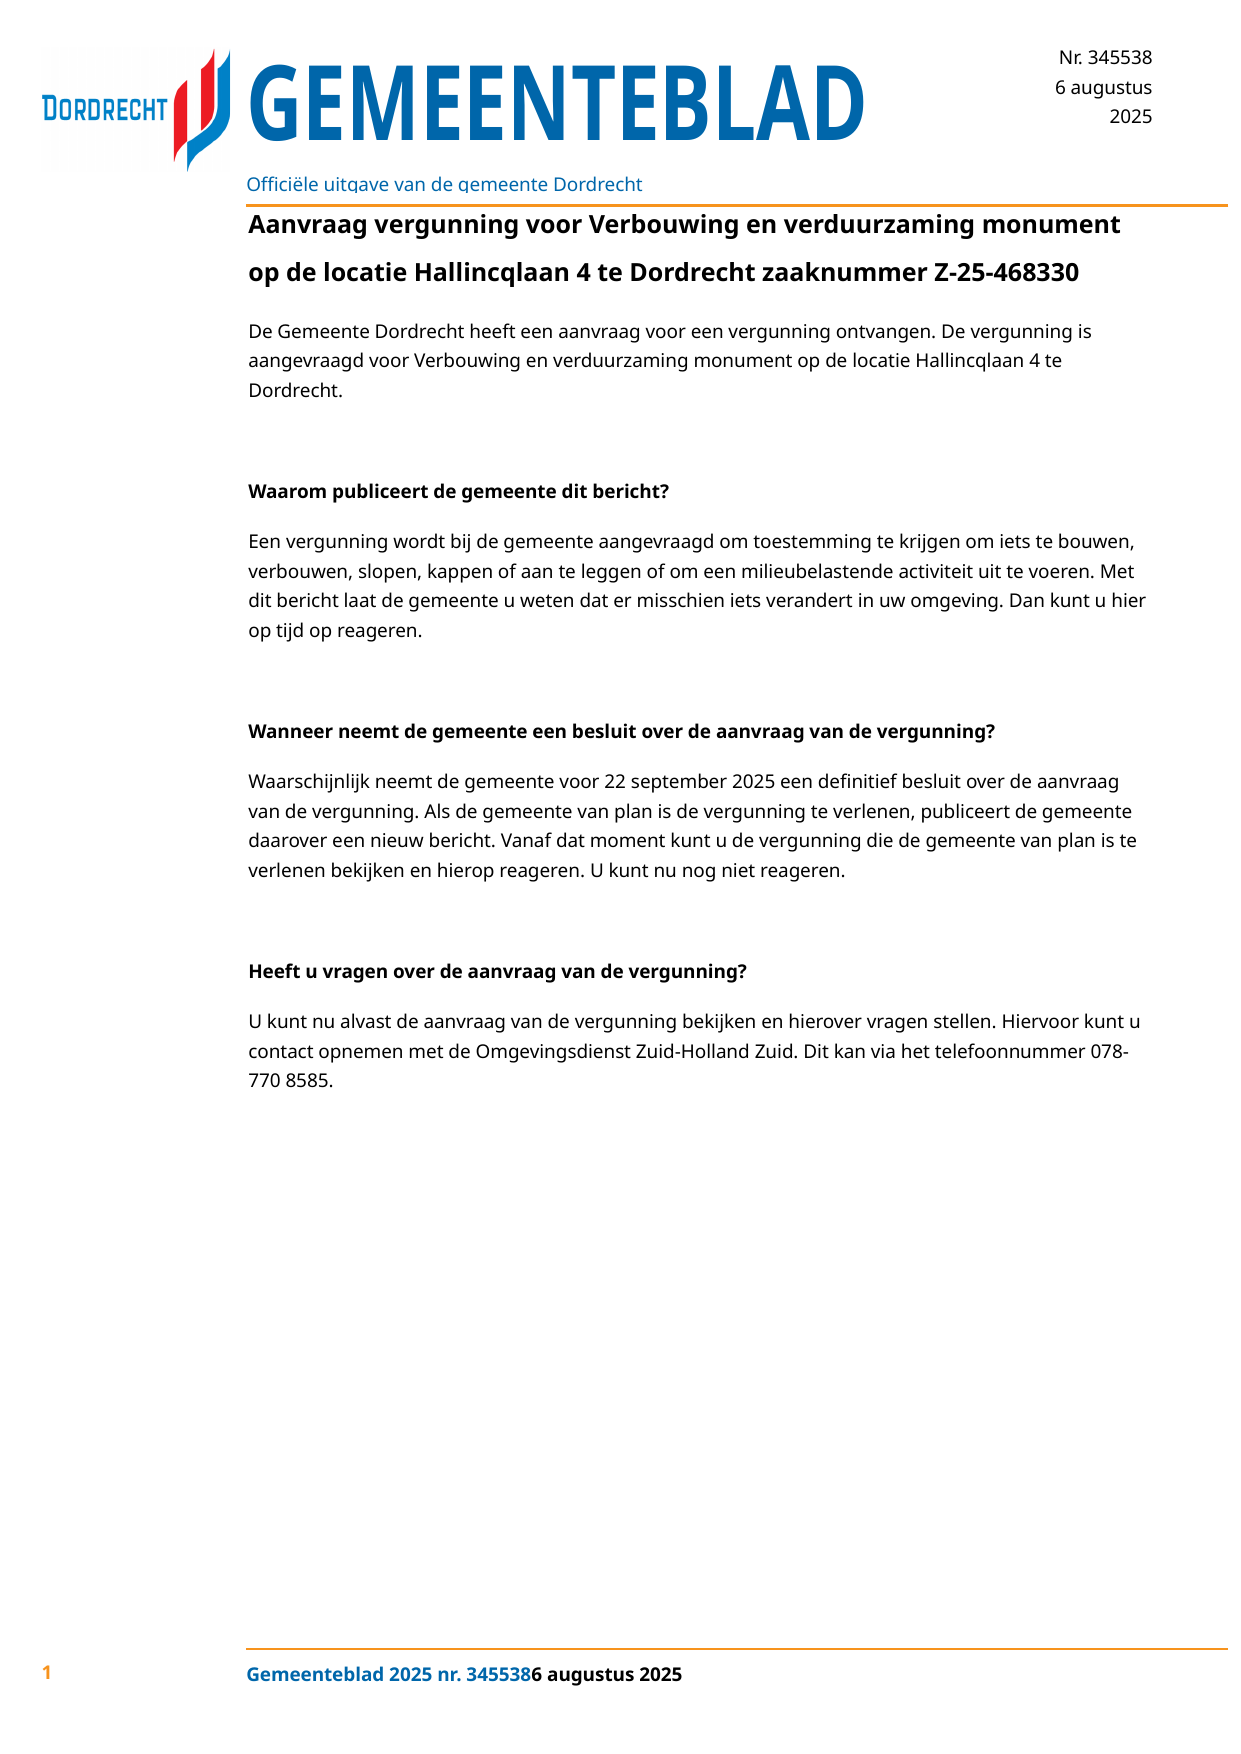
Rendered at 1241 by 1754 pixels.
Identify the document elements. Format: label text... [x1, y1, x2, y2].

text Waarschijnlijk neemt de gemeente voor 22 september 2025 een definitief besluit over de aanvraag van de vergunning. Als de gemeente van plan is de vergunning te verlenen, publiceert de gemeente daarover een nieuw bericht. Vanaf dat moment kunt u de vergunning die de gemeente van plan is te verlenen bekijken en hierop reageren. U kunt nu nog niet reageren. [248, 768, 1152, 883]
picture [41, 47, 231, 172]
text Waarom publiceert de gemeente dit bericht? [248, 478, 1152, 504]
text Aanvraag vergunning voor Verbouwing en verduurzaming monument op de locatie Hallincqlaan 4 te Dordrecht zaaknummer Z-25-468330 [248, 207, 1152, 288]
text Wanneer neemt de gemeente een besluit over de aanvraag van de vergunning? [248, 718, 1152, 744]
text Een vergunning wordt bij de gemeente aangevraagd om toestemming te krijgen om iets te bouwen, verbouwen, slopen, kappen of aan te leggen of om een milieubelastende activiteit uit te voeren. Met dit bericht laat de gemeente u weten dat er misschien iets verandert in uw omgeving. Dan kunt u hier op tijd op reageren. [248, 528, 1152, 643]
text Heeft u vragen over de aanvraag van de vergunning? [248, 958, 1152, 984]
text U kunt nu alvast de aanvraag van de vergunning bekijken en hierover vragen stellen. Hiervoor kunt u contact opnemen met de Omgevingsdienst Zuid-Holland Zuid. Dit kan via het telefoonnummer 078-770 8585. [248, 1008, 1152, 1093]
text De Gemeente Dordrecht heeft een aanvraag voor een vergunning ontvangen. De vergunning is aangevraagd voor Verbouwing en verduurzaming monument op de locatie Hallincqlaan 4 te Dordrecht. [248, 318, 1152, 403]
